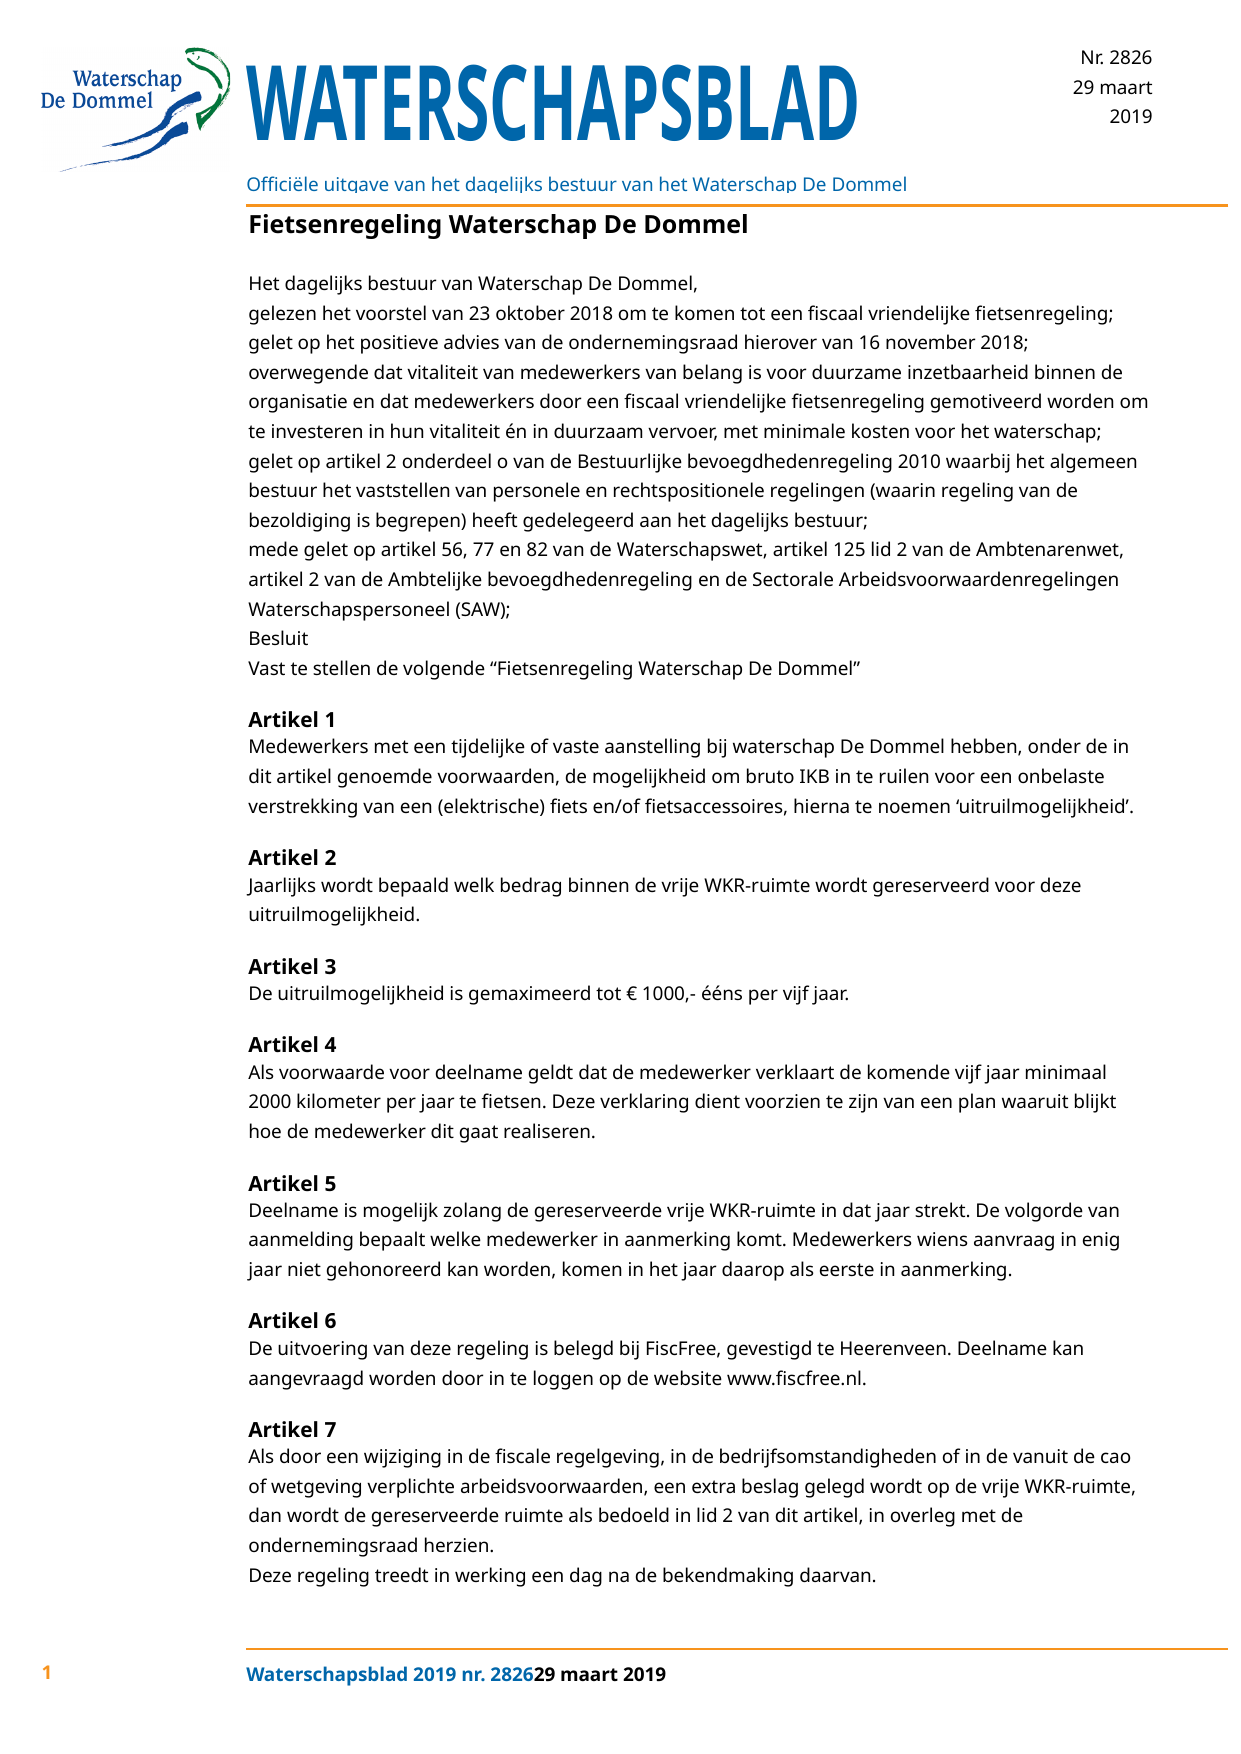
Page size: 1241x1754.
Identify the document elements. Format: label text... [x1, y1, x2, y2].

text Vast te stellen de volgende “Fietsenregeling Waterschap De Dommel” [248, 655, 1152, 681]
text Als door een wijziging in de fiscale regelgeving, in de bedrijfsomstandigheden of in de vanuit de cao of wetgeving verplichte arbeidsvoorwaarden, een extra beslag gelegd wordt op de vrije WKR-ruimte, dan wordt de gereserveerde ruimte als bedoeld in lid 2 van dit artikel, in overleg met de ondernemingsraad herzien. [248, 1443, 1152, 1558]
text overwegende dat vitaliteit van medewerkers van belang is voor duurzame inzetbaarheid binnen de organisatie en dat medewerkers door een fiscaal vriendelijke fietsenregeling gemotiveerd worden om te investeren in hun vitaliteit én in duurzaam vervoer, met minimale kosten voor het waterschap; [248, 359, 1152, 444]
text Artikel 3 [248, 952, 1152, 980]
text Besluit [248, 625, 1152, 651]
text Artikel 2 [248, 843, 1152, 872]
text gelet op artikel 2 onderdeel o van de Bestuurlijke bevoegdhedenregeling 2010 waarbij het algemeen bestuur het vaststellen van personele en rechtspositionele regelingen (waarin regeling van de bezoldiging is begrepen) heeft gedelegeerd aan het dagelijks bestuur; [248, 448, 1152, 533]
text gelet op het positieve advies van de ondernemingsraad hierover van 16 november 2018; [248, 329, 1152, 355]
text Het dagelijks bestuur van Waterschap De Dommel, [248, 270, 1152, 296]
text Fietsenregeling Waterschap De Dommel [248, 207, 1152, 241]
text Deze regeling treedt in werking een dag na de bekendmaking daarvan. [248, 1562, 1152, 1588]
text gelezen het voorstel van 23 oktober 2018 om te komen tot een fiscaal vriendelijke fietsenregeling; [248, 300, 1152, 326]
text De uitvoering van deze regeling is belegd bij FiscFree, gevestigd te Heerenveen. Deelname kan aangevraagd worden door in te loggen op de website www.fiscfree.nl. [248, 1335, 1152, 1390]
text Artikel 5 [248, 1169, 1152, 1197]
text Artikel 4 [248, 1031, 1152, 1059]
text Jaarlijks wordt bepaald welk bedrag binnen de vrije WKR-ruimte wordt gereserveerd voor deze uitruilmogelijkheid. [248, 872, 1152, 927]
text mede gelet op artikel 56, 77 en 82 van de Waterschapswet, artikel 125 lid 2 van de Ambtenarenwet, artikel 2 van de Ambtelijke bevoegdhedenregeling en de Sectorale Arbeidsvoorwaardenregelingen Waterschapspersoneel (SAW); [248, 537, 1152, 621]
text Artikel 1 [248, 705, 1152, 734]
text Medewerkers met een tijdelijke of vaste aanstelling bij waterschap De Dommel hebben, onder de in dit artikel genoemde voorwaarden, de mogelijkheid om bruto IKB in te ruilen voor een onbelaste verstrekking van een (elektrische) fiets en/of fietsaccessoires, hierna te noemen ‘uitruilmogelijkheid’. [248, 734, 1152, 819]
text Artikel 6 [248, 1307, 1152, 1335]
picture [41, 47, 231, 172]
text Als voorwaarde voor deelname geldt dat de medewerker verklaart de komende vijf jaar minimaal 2000 kilometer per jaar te fietsen. Deze verklaring dient voorzien te zijn van een plan waaruit blijkt hoe de medewerker dit gaat realiseren. [248, 1059, 1152, 1144]
text Deelname is mogelijk zolang de gereserveerde vrije WKR-ruimte in dat jaar strekt. De volgorde van aanmelding bepaalt welke medewerker in aanmerking komt. Medewerkers wiens aanvraag in enig jaar niet gehonoreerd kan worden, komen in het jaar daarop als eerste in aanmerking. [248, 1197, 1152, 1282]
text De uitruilmogelijkheid is gemaximeerd tot € 1000,- ééns per vijf jaar. [248, 980, 1152, 1006]
text Artikel 7 [248, 1415, 1152, 1443]
